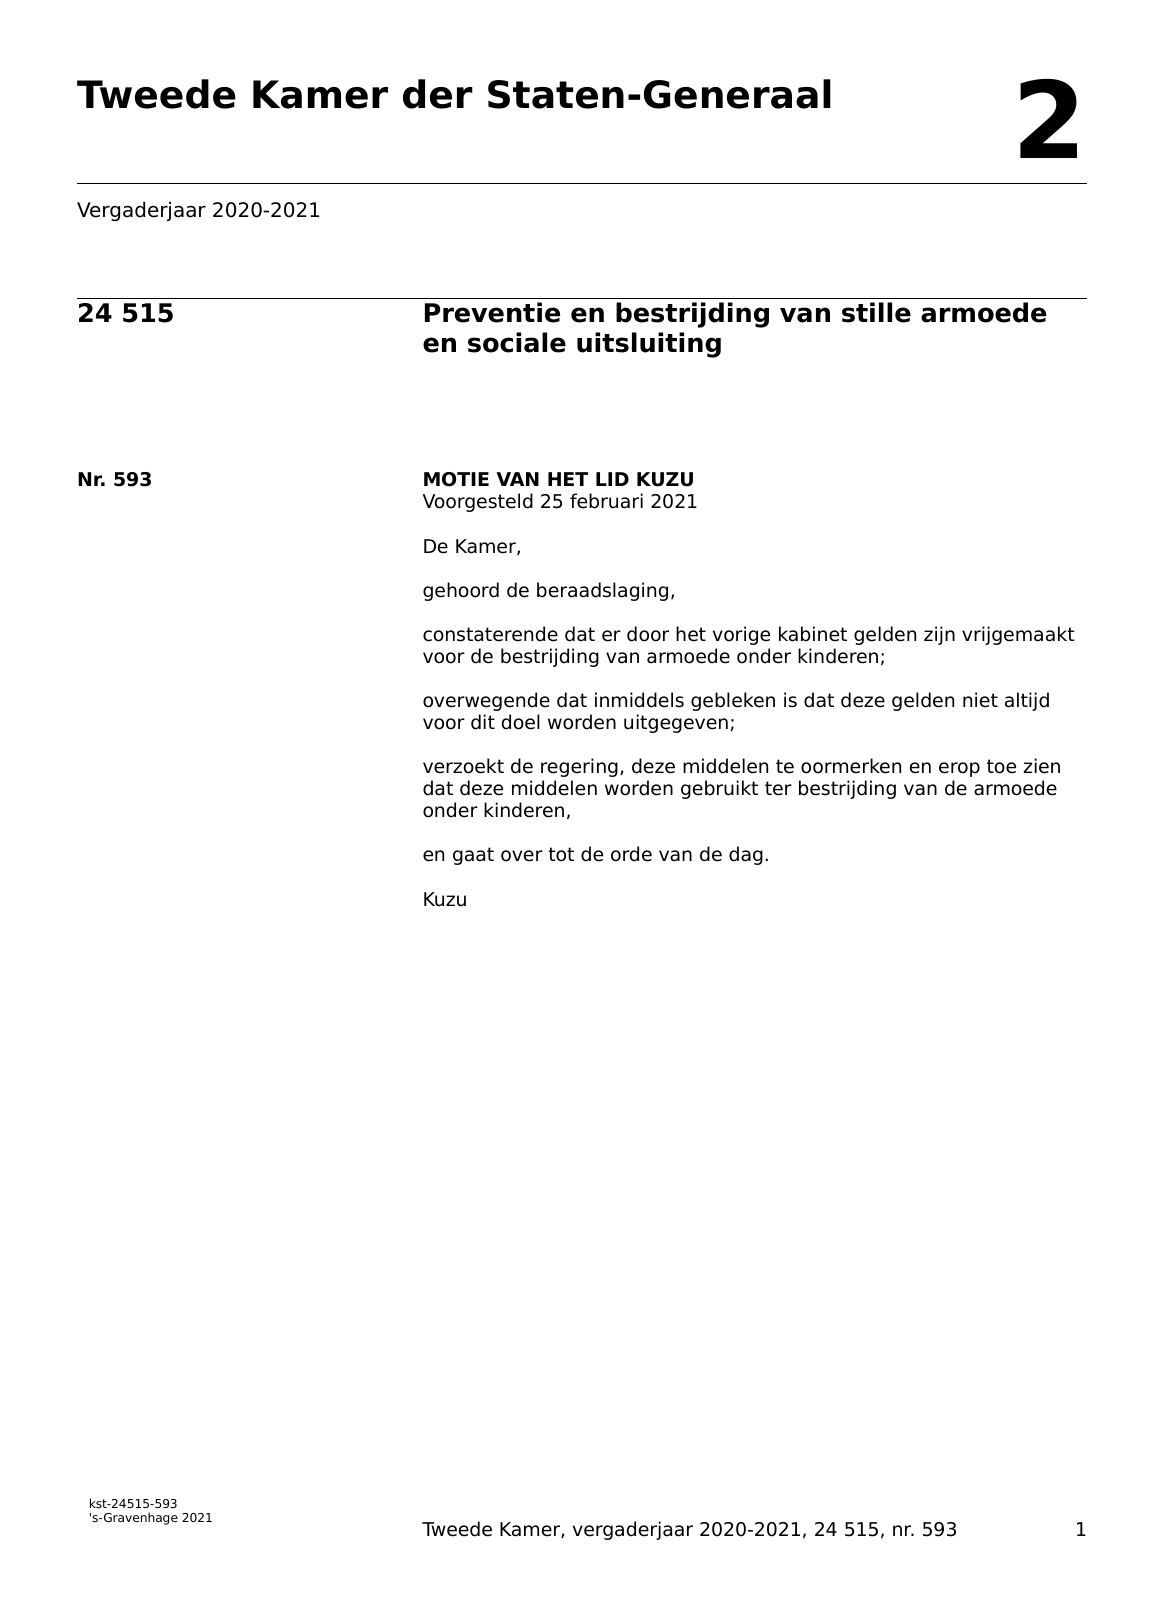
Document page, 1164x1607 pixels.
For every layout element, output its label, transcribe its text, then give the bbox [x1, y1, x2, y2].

subtitle Nr. 593 MOTIE VAN HET LID KUZU [77, 469, 1087, 491]
text en gaat over tot de orde van de dag. [422, 844, 1087, 866]
text kst-24515-593 [88, 1497, 323, 1511]
text Kuzu [422, 888, 1087, 910]
text gehoord de beraadslaging, [422, 580, 1087, 602]
text De Kamer, [422, 536, 1087, 557]
table_cell Vergaderjaar 2020-2021 [77, 184, 1087, 298]
text overwegende dat inmiddels gebleken is dat deze gelden niet altijd voor dit doel worden uitgegeven; [422, 690, 1087, 734]
subtitle 24 515 Preventie en bestrijding van stille armoede en sociale uitsluiting [77, 299, 1087, 358]
table_header Tweede Kamer der Staten-Generaal [77, 59, 886, 183]
table_header 2 [886, 59, 1087, 183]
text constaterende dat er door het vorige kabinet gelden zijn vrijgemaakt voor de bestrijding van armoede onder kinderen; [422, 624, 1087, 668]
text Voorgesteld 25 februari 2021 [422, 491, 1087, 513]
text verzoekt de regering, deze middelen te oormerken en erop toe zien dat deze middelen worden gebruikt ter bestrijding van de armoede onder kinderen, [422, 756, 1087, 822]
text 's-Gravenhage 2021 [88, 1511, 323, 1525]
